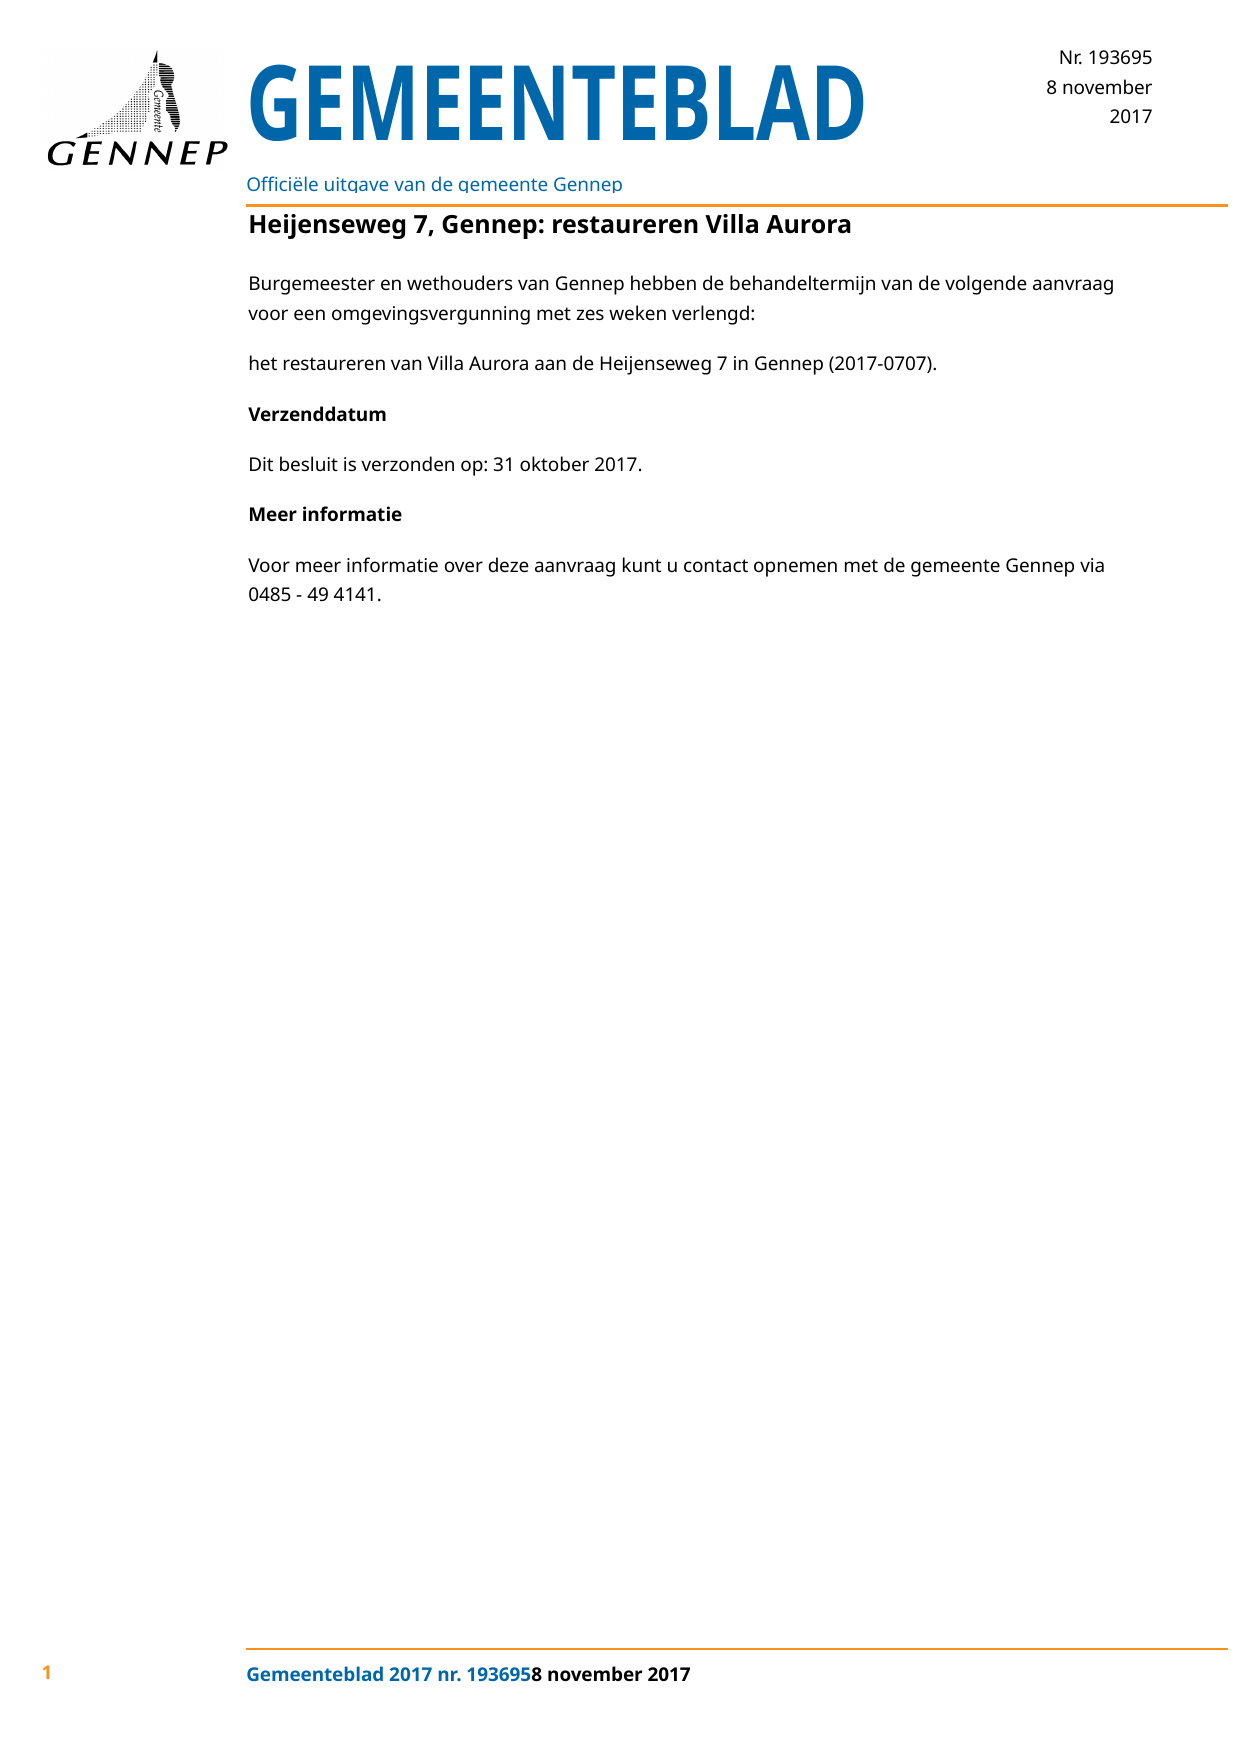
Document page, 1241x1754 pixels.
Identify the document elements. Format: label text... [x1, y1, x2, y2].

text Meer informatie [248, 502, 1152, 527]
text Burgemeester en wethouders van Gennep hebben de behandeltermijn van de volgende aanvraag voor een omgevingsvergunning met zes weken verlengd: [248, 270, 1152, 326]
text Heijenseweg 7, Gennep: restaureren Villa Aurora [248, 207, 1152, 241]
text Dit besluit is verzonden op: 31 oktober 2017. [248, 451, 1152, 477]
text Voor meer informatie over deze aanvraag kunt u contact opnemen met de gemeente Gennep via 0485 - 49 4141. [248, 552, 1152, 607]
text Verzenddatum [248, 401, 1152, 426]
text het restaureren van Villa Aurora aan de Heijenseweg 7 in Gennep (2017-0707). [248, 350, 1152, 376]
picture [41, 47, 231, 172]
